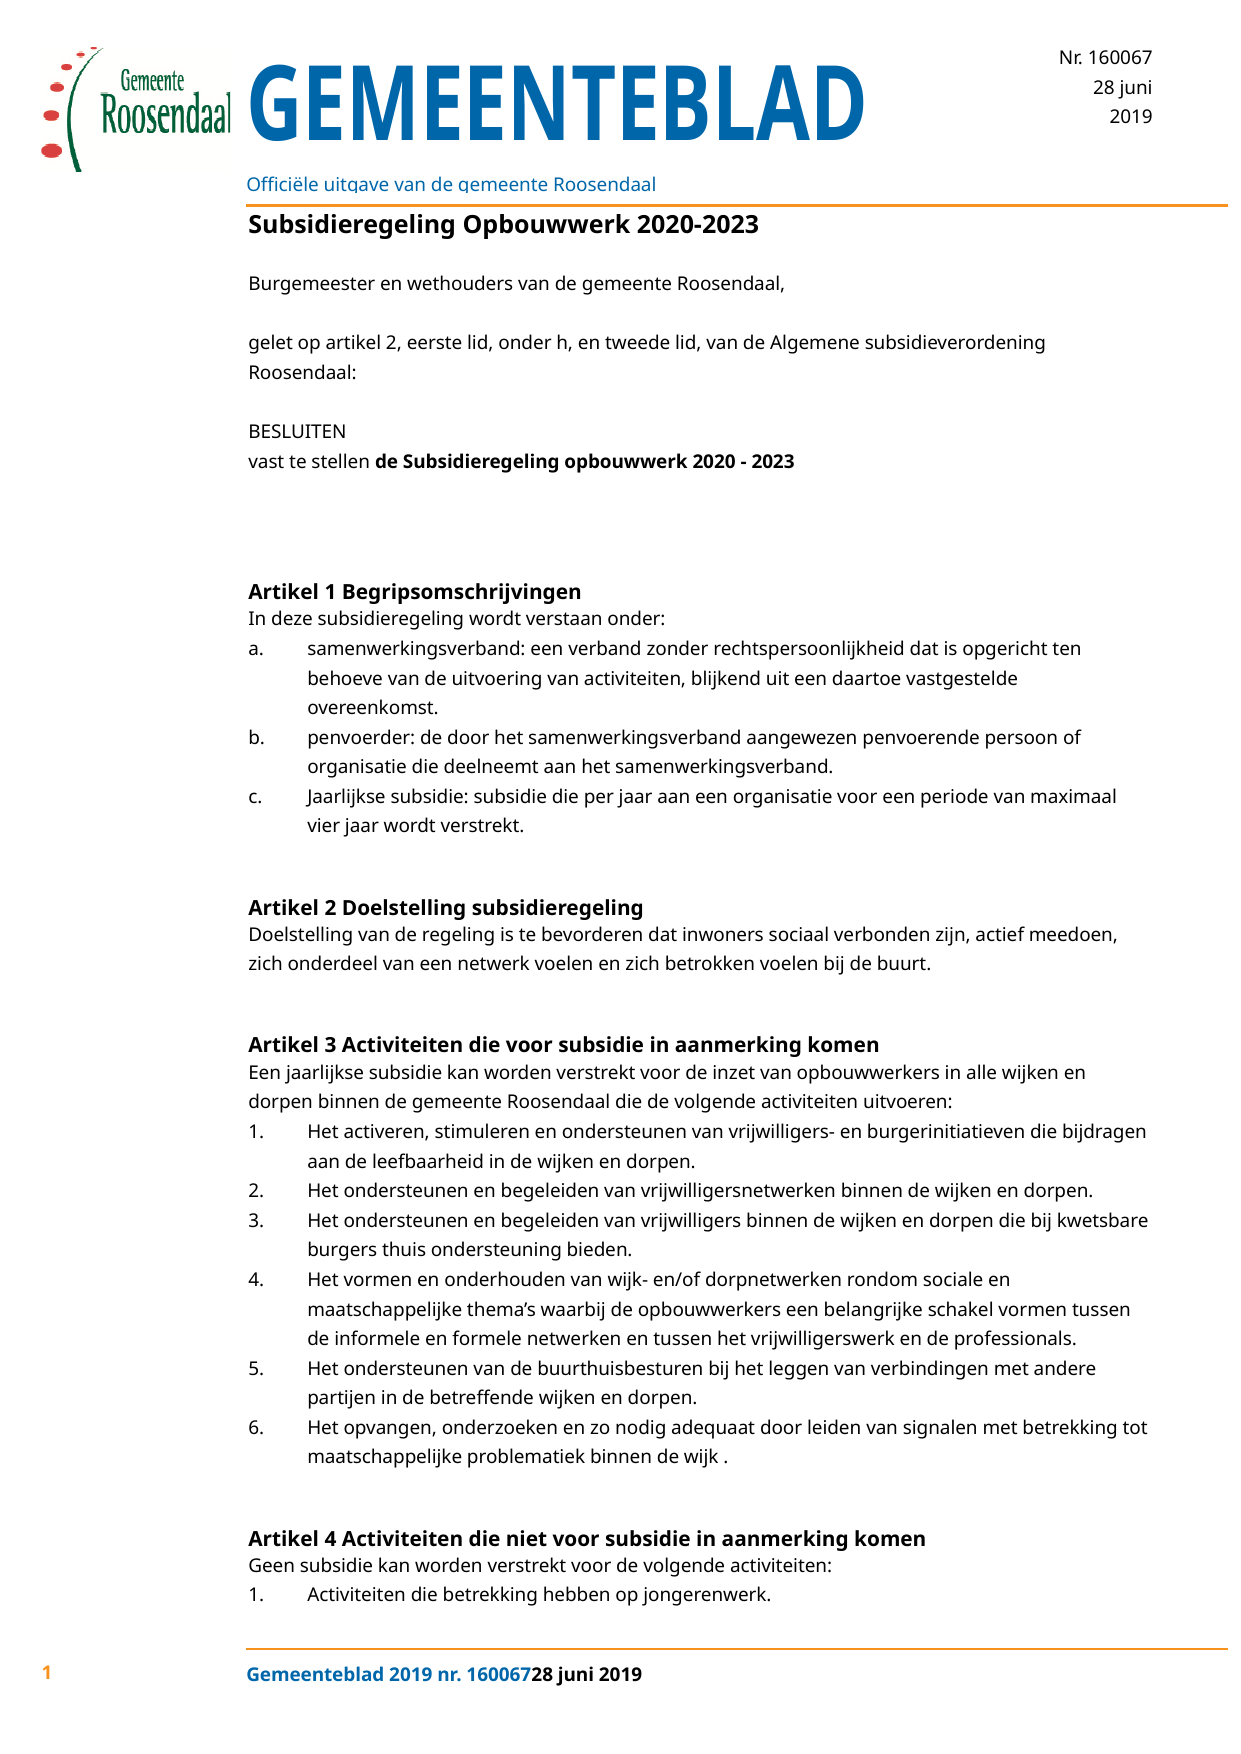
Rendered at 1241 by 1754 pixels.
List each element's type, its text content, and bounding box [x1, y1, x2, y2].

list samenwerkingsverband: een verband zonder rechtspersoonlijkheid dat is opgericht ten behoeve van de uitvoering van activiteiten, blijkend uit een daartoe vastgestelde overeenkomst. [248, 635, 1152, 720]
text Artikel 2 Doelstelling subsidieregeling [248, 893, 1152, 921]
picture [41, 47, 231, 172]
text Artikel 3 Activiteiten die voor subsidie in aanmerking komen [248, 1031, 1152, 1059]
text BESLUITEN [248, 418, 1152, 444]
list penvoerder: de door het samenwerkingsverband aangewezen penvoerende persoon of organisatie die deelneemt aan het samenwerkingsverband. [248, 724, 1152, 779]
text Subsidieregeling Opbouwwerk 2020-2023 [248, 207, 1152, 241]
list Activiteiten die betrekking hebben op jongerenwerk. [248, 1582, 1152, 1607]
text Geen subsidie kan worden verstrekt voor de volgende activiteiten: [248, 1552, 1152, 1578]
text In deze subsidieregeling wordt verstaan onder: [248, 606, 1152, 631]
text Burgemeester en wethouders van de gemeente Roosendaal, [248, 270, 1152, 296]
list Het ondersteunen en begeleiden van vrijwilligers binnen de wijken en dorpen die bij kwetsbare burgers thuis ondersteuning bieden. [248, 1207, 1152, 1262]
text Doelstelling van de regeling is te bevorderen dat inwoners sociaal verbonden zijn, actief meedoen, zich onderdeel van een netwerk voelen en zich betrokken voelen bij de buurt. [248, 921, 1152, 976]
text Artikel 4 Activiteiten die niet voor subsidie in aanmerking komen [248, 1524, 1152, 1552]
list Jaarlijkse subsidie: subsidie die per jaar aan een organisatie voor een periode van maximaal vier jaar wordt verstrekt. [248, 783, 1152, 838]
list Het opvangen, onderzoeken en zo nodig adequaat door leiden van signalen met betrekking tot maatschappelijke problematiek binnen de wijk . [248, 1414, 1152, 1469]
text Artikel 1 Begripsomschrijvingen [248, 577, 1152, 606]
list Het activeren, stimuleren en ondersteunen van vrijwilligers- en burgerinitiatieven die bijdragen aan de leefbaarheid in de wijken en dorpen. [248, 1118, 1152, 1173]
list Het vormen en onderhouden van wijk- en/of dorpnetwerken rondom sociale en maatschappelijke thema’s waarbij de opbouwwerkers een belangrijke schakel vormen tussen de informele en formele netwerken en tussen het vrijwilligerswerk en de professionals. [248, 1266, 1152, 1351]
list Het ondersteunen van de buurthuisbesturen bij het leggen van verbindingen met andere partijen in de betreffende wijken en dorpen. [248, 1355, 1152, 1410]
text gelet op artikel 2, eerste lid, onder h, en tweede lid, van de Algemene subsidieverordening Roosendaal: [248, 329, 1152, 385]
text vast te stellen de Subsidieregeling opbouwwerk 2020 - 2023 [248, 448, 1152, 473]
text Een jaarlijkse subsidie kan worden verstrekt voor de inzet van opbouwwerkers in alle wijken en dorpen binnen de gemeente Roosendaal die de volgende activiteiten uitvoeren: [248, 1059, 1152, 1114]
list Het ondersteunen en begeleiden van vrijwilligersnetwerken binnen de wijken en dorpen. [248, 1177, 1152, 1203]
